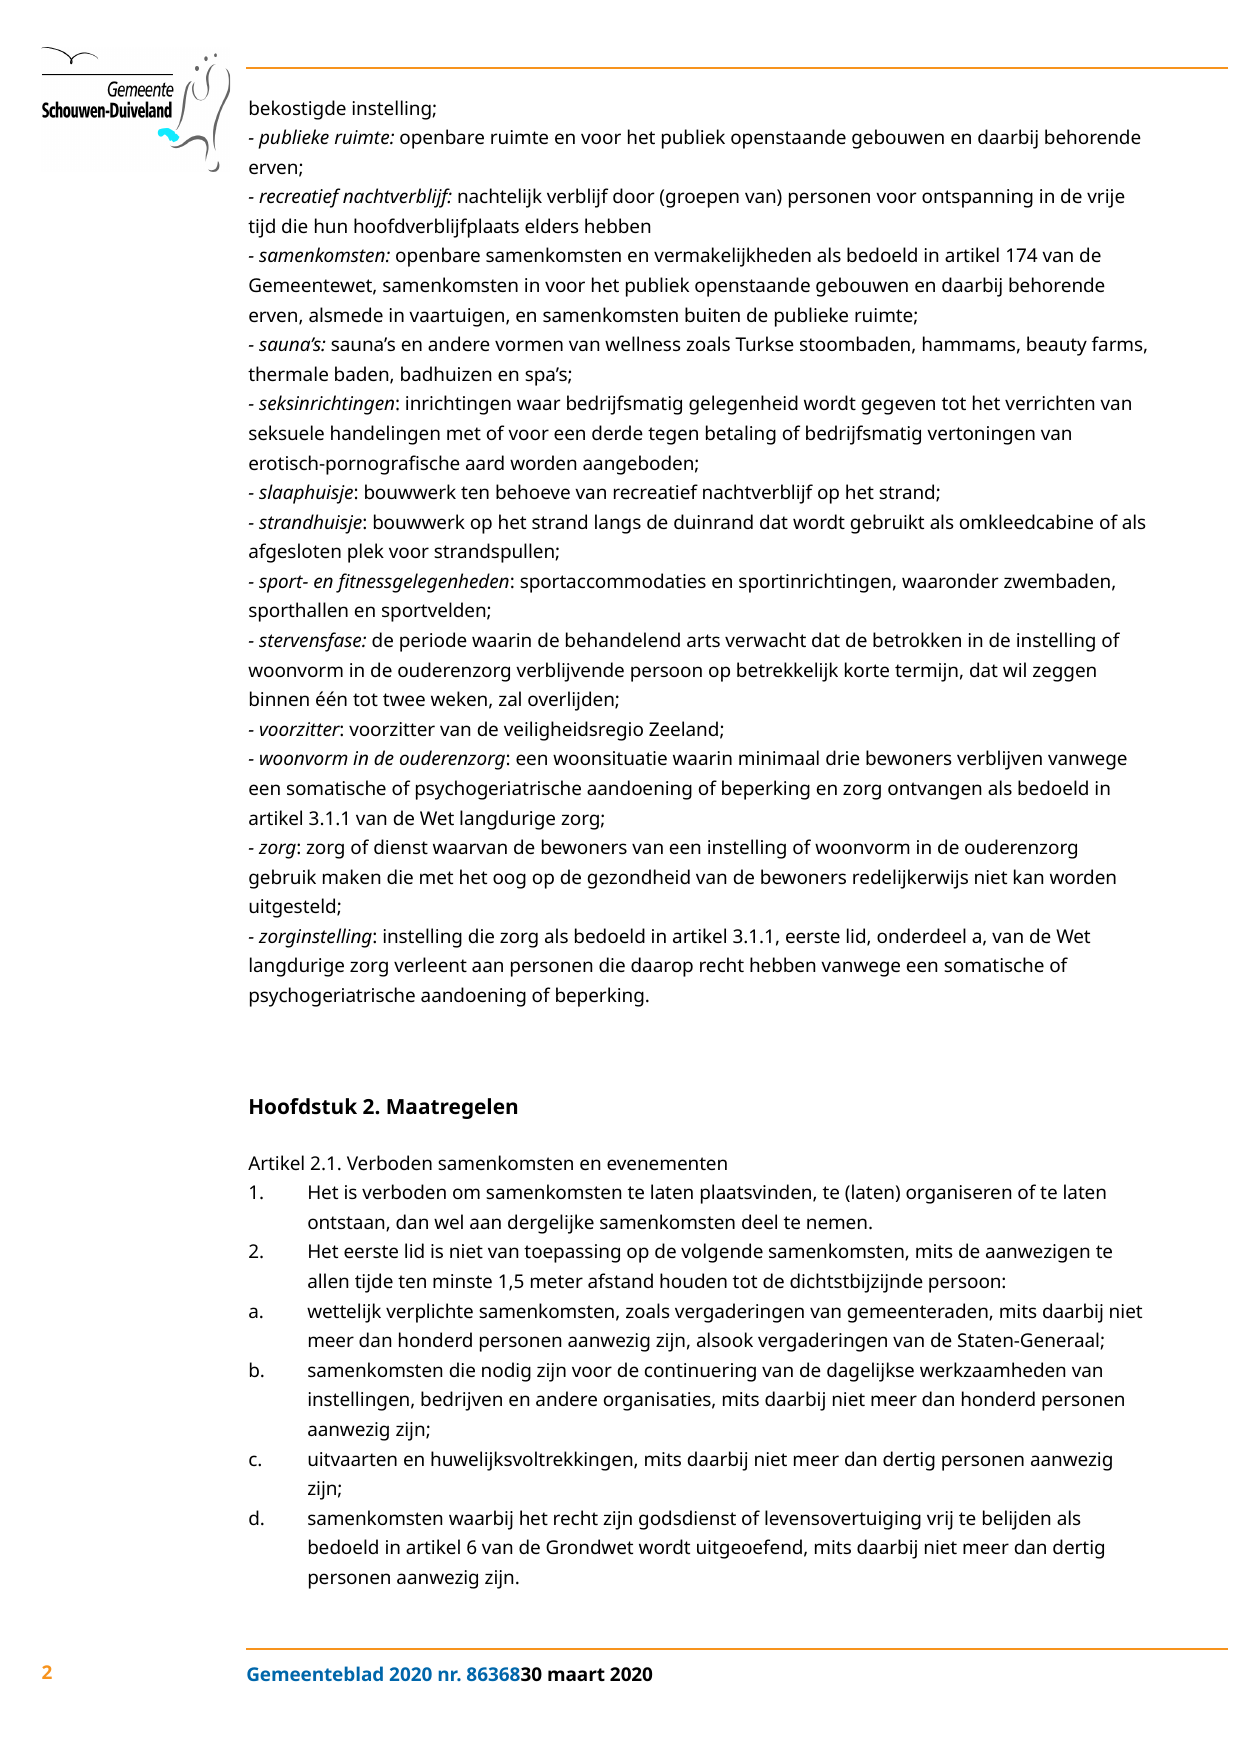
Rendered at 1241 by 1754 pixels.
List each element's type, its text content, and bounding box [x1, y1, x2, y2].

text - voorzitter: voorzitter van de veiligheidsregio Zeeland; [248, 716, 1152, 742]
list Het eerste lid is niet van toepassing op de volgende samenkomsten, mits de aanwezigen te allen tijde ten minste 1,5 meter afstand houden tot de dichtstbijzijnde persoon: [248, 1239, 1152, 1294]
text - sport- en fitnessgelegenheden: sportaccommodaties en sportinrichtingen, waaronder zwembaden, sporthallen en sportvelden; [248, 568, 1152, 623]
text - strandhuisje: bouwwerk op het strand langs de duinrand dat wordt gebruikt als omkleedcabine of als afgesloten plek voor strandspullen; [248, 509, 1152, 564]
text - seksinrichtingen: inrichtingen waar bedrijfsmatig gelegenheid wordt gegeven tot het verrichten van seksuele handelingen met of voor een derde tegen betaling of bedrijfsmatig vertoningen van erotisch-pornografische aard worden aangeboden; [248, 391, 1152, 476]
list wettelijk verplichte samenkomsten, zoals vergaderingen van gemeenteraden, mits daarbij niet meer dan honderd personen aanwezig zijn, alsook vergaderingen van de Staten-Generaal; [248, 1298, 1152, 1353]
text - stervensfase: de periode waarin de behandelend arts verwacht dat de betrokken in de instelling of woonvorm in de ouderenzorg verblijvende persoon op betrekkelijk korte termijn, dat wil zeggen binnen één tot twee weken, zal overlijden; [248, 627, 1152, 712]
text - slaaphuisje: bouwwerk ten behoeve van recreatief nachtverblijf op het strand; [248, 479, 1152, 505]
text Hoofdstuk 2. Maatregelen [248, 1092, 1152, 1120]
text - woonvorm in de ouderenzorg: een woonsituatie waarin minimaal drie bewoners verblijven vanwege een somatische of psychogeriatrische aandoening of beperking en zorg ontvangen als bedoeld in artikel 3.1.1 van de Wet langdurige zorg; [248, 746, 1152, 831]
list samenkomsten die nodig zijn voor de continuering van de dagelijkse werkzaamheden van instellingen, bedrijven en andere organisaties, mits daarbij niet meer dan honderd personen aanwezig zijn; [248, 1357, 1152, 1442]
text - zorginstelling: instelling die zorg als bedoeld in artikel 3.1.1, eerste lid, onderdeel a, van de Wet langdurige zorg verleent aan personen die daarop recht hebben vanwege een somatische of psychogeriatrische aandoening of beperking. [248, 923, 1152, 1008]
list Het is verboden om samenkomsten te laten plaatsvinden, te (laten) organiseren of te laten ontstaan, dan wel aan dergelijke samenkomsten deel te nemen. [248, 1179, 1152, 1235]
text - recreatief nachtverblijf: nachtelijk verblijf door (groepen van) personen voor ontspanning in de vrije tijd die hun hoofdverblijfplaats elders hebben [248, 183, 1152, 239]
text Artikel 2.1. Verboden samenkomsten en evenementen [248, 1150, 1152, 1176]
text - publieke ruimte: openbare ruimte en voor het publiek openstaande gebouwen en daarbij behorende erven; [248, 124, 1152, 180]
text - zorg: zorg of dienst waarvan de bewoners van een instelling of woonvorm in de ouderenzorg gebruik maken die met het oog op de gezondheid van de bewoners redelijkerwijs niet kan worden uitgesteld; [248, 834, 1152, 919]
text - sauna’s: sauna’s en andere vormen van wellness zoals Turkse stoombaden, hammams, beauty farms, thermale baden, badhuizen en spa’s; [248, 331, 1152, 387]
text - samenkomsten: openbare samenkomsten en vermakelijkheden als bedoeld in artikel 174 van de Gemeentewet, samenkomsten in voor het publiek openstaande gebouwen en daarbij behorende erven, alsmede in vaartuigen, en samenkomsten buiten de publieke ruimte; [248, 243, 1152, 328]
picture [41, 47, 231, 172]
text bekostigde instelling; [248, 95, 1152, 121]
list uitvaarten en huwelijksvoltrekkingen, mits daarbij niet meer dan dertig personen aanwezig zijn; [248, 1446, 1152, 1501]
list samenkomsten waarbij het recht zijn godsdienst of levensovertuiging vrij te belijden als bedoeld in artikel 6 van de Grondwet wordt uitgeoefend, mits daarbij niet meer dan dertig personen aanwezig zijn. [248, 1505, 1152, 1590]
